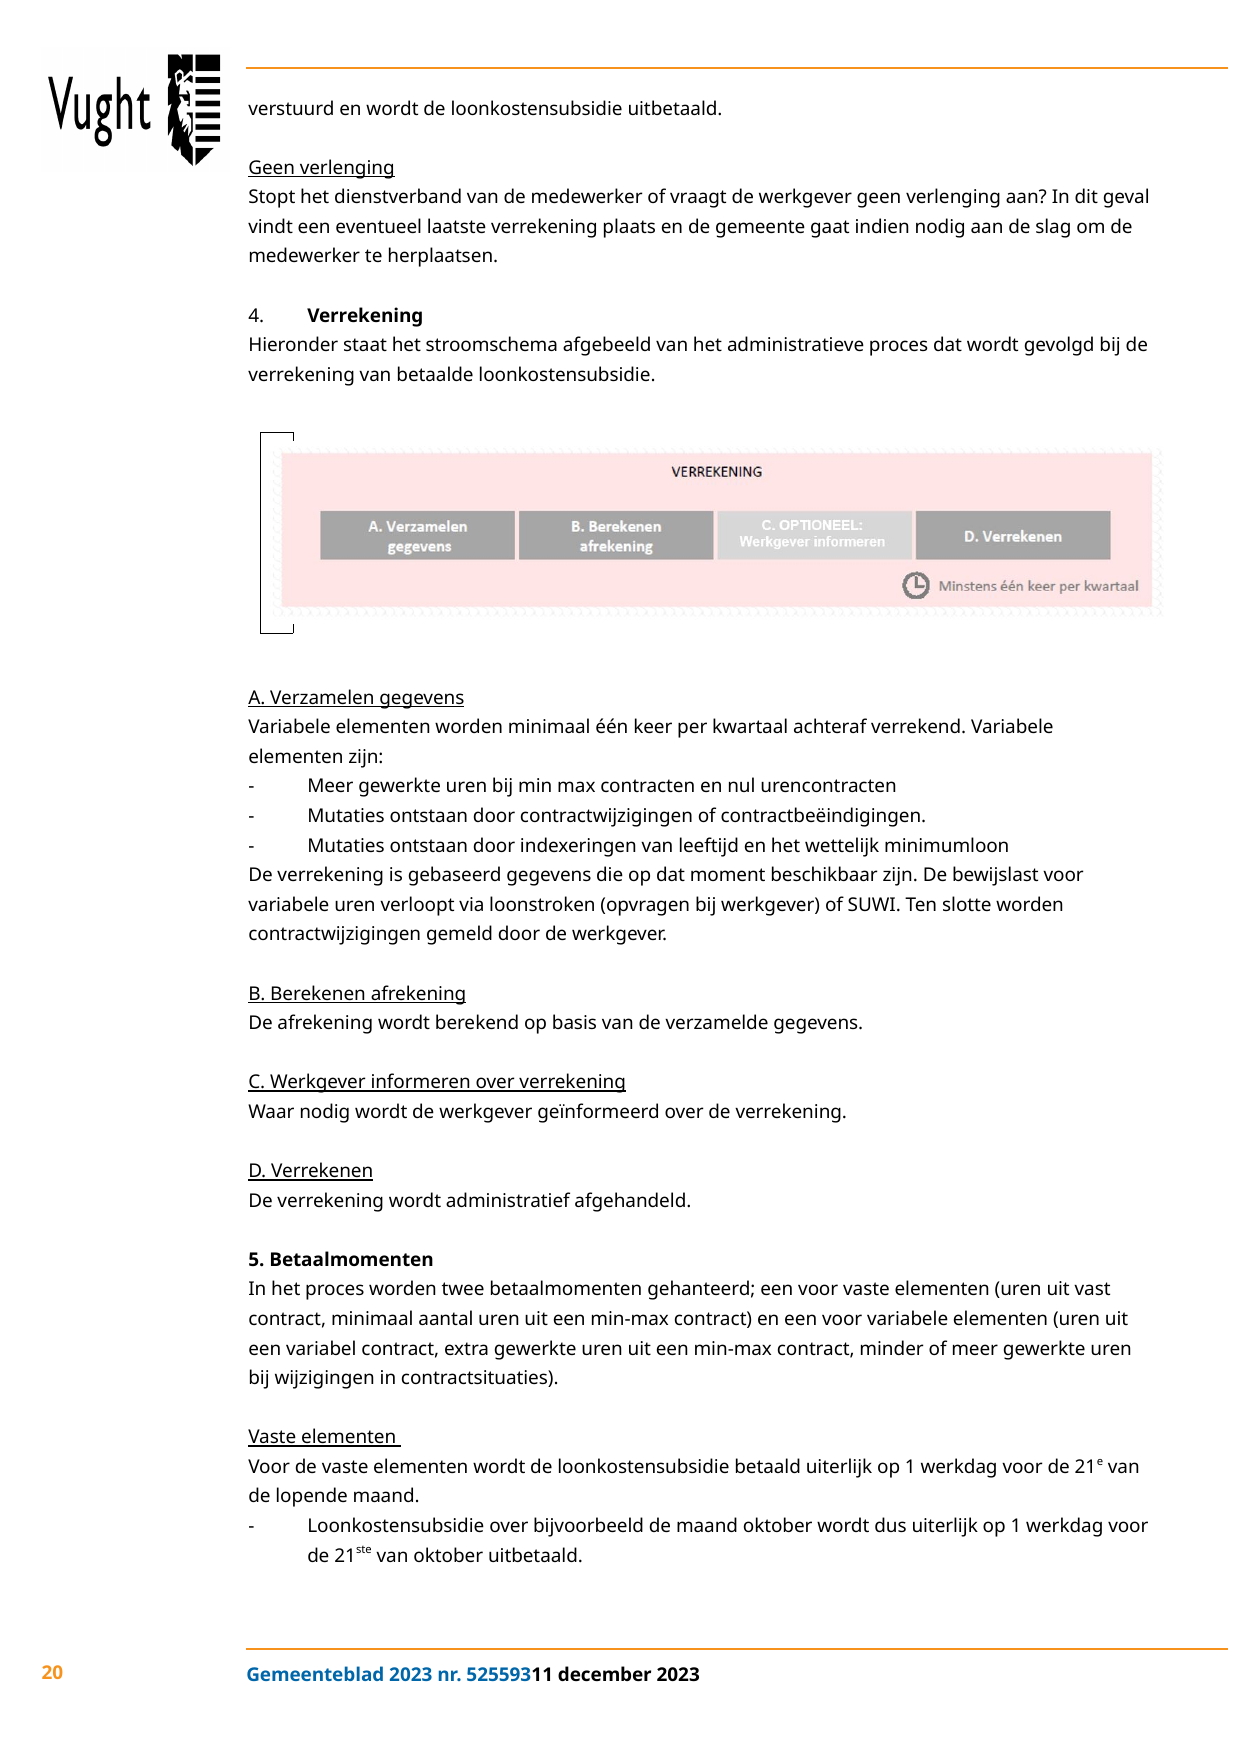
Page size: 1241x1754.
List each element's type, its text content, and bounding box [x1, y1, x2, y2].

text Hieronder staat het stroomschema afgebeeld van het administratieve proces dat wordt gevolgd bij de verrekening van betaalde loonkostensubsidie. [248, 331, 1152, 387]
text De verrekening wordt administratief afgehandeld. [248, 1187, 1152, 1212]
text In het proces worden twee betaalmomenten gehanteerd; een voor vaste elementen (uren uit vast contract, minimaal aantal uren uit een min-max contract) en een voor variabele elementen (uren uit een variabel contract, extra gewerkte uren uit een min-max contract, minder of meer gewerkte uren bij wijzigingen in contractsituaties). [248, 1276, 1152, 1390]
text De afrekening wordt berekend op basis van de verzamelde gegevens. [248, 1009, 1152, 1035]
text De verrekening is gebaseerd gegevens die op dat moment beschikbaar zijn. De bewijslast voor variabele uren verloopt via loonstroken (opvragen bij werkgever) of SUWI. Ten slotte worden contractwijzigingen gemeld door de werkgever. [248, 861, 1152, 946]
text B. Berekenen afrekening [248, 980, 1152, 1005]
picture [41, 47, 231, 172]
text verstuurd en wordt de loonkostensubsidie uitbetaald. [248, 95, 1152, 121]
text Stopt het dienstverband van de medewerker of vraagt de werkgever geen verlenging aan? In dit geval vindt een eventueel laatste verrekening plaats en de gemeente gaat indien nodig aan de slag om de medewerker te herplaatsen. [248, 183, 1152, 268]
text D. Verrekenen [248, 1157, 1152, 1183]
list Mutaties ontstaan door indexeringen van leeftijd en het wettelijk minimumloon [248, 832, 1152, 857]
picture [268, 441, 1173, 624]
text A. Verzamelen gegevens [248, 684, 1152, 709]
text 5. Betaalmomenten [248, 1246, 1152, 1272]
text Geen verlenging [248, 154, 1152, 180]
list Verrekening [248, 302, 1152, 328]
text Vaste elementen [248, 1423, 1152, 1449]
list Loonkostensubsidie over bijvoorbeeld de maand oktober wordt dus uiterlijk op 1 werkdag voor de 21ste van oktober uitbetaald. [248, 1512, 1152, 1567]
text Voor de vaste elementen wordt de loonkostensubsidie betaald uiterlijk op 1 werkdag voor de 21e van de lopende maand. [248, 1453, 1152, 1508]
text C. Werkgever informeren over verrekening [248, 1068, 1152, 1094]
list Meer gewerkte uren bij min max contracten en nul urencontracten [248, 773, 1152, 798]
list Mutaties ontstaan door contractwijzigingen of contractbeëindigingen. [248, 802, 1152, 828]
text Waar nodig wordt de werkgever geïnformeerd over de verrekening. [248, 1098, 1152, 1124]
text Variabele elementen worden minimaal één keer per kwartaal achteraf verrekend. Variabele elementen zijn: [248, 713, 1152, 769]
